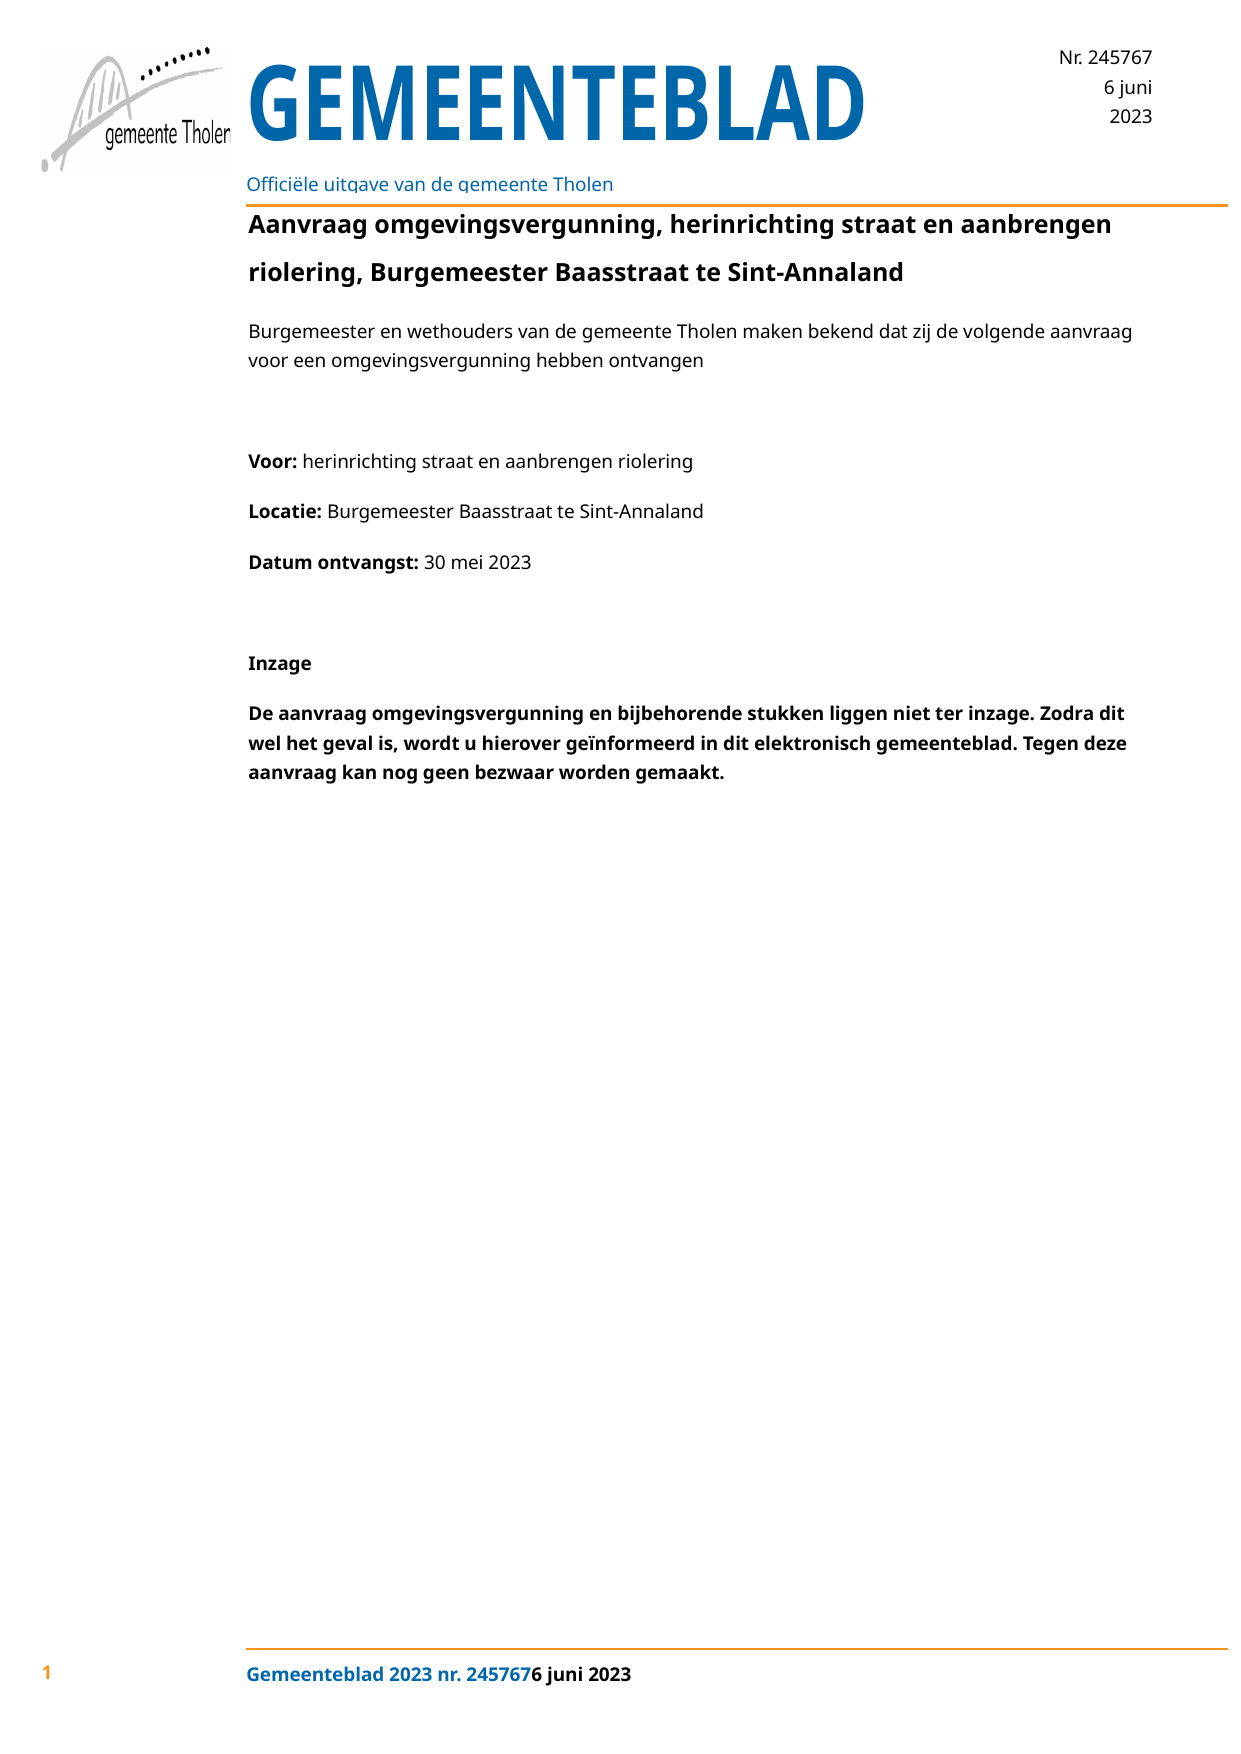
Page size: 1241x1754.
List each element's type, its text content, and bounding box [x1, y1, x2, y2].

text Burgemeester en wethouders van de gemeente Tholen maken bekend dat zij de volgende aanvraag voor een omgevingsvergunning hebben ontvangen [248, 318, 1152, 373]
text De aanvraag omgevingsvergunning en bijbehorende stukken liggen niet ter inzage. Zodra dit wel het geval is, wordt u hierover geïnformeerd in dit elektronisch gemeenteblad. Tegen deze aanvraag kan nog geen bezwaar worden gemaakt. [248, 700, 1152, 785]
text Locatie: Burgemeester Baasstraat te Sint-Annaland [248, 499, 1152, 524]
picture [41, 47, 231, 172]
text Datum ontvangst: 30 mei 2023 [248, 549, 1152, 575]
text Inzage [248, 650, 1152, 676]
text Voor: herinrichting straat en aanbrengen riolering [248, 448, 1152, 474]
text Aanvraag omgevingsvergunning, herinrichting straat en aanbrengen riolering, Burgemeester Baasstraat te Sint-Annaland [248, 207, 1152, 288]
